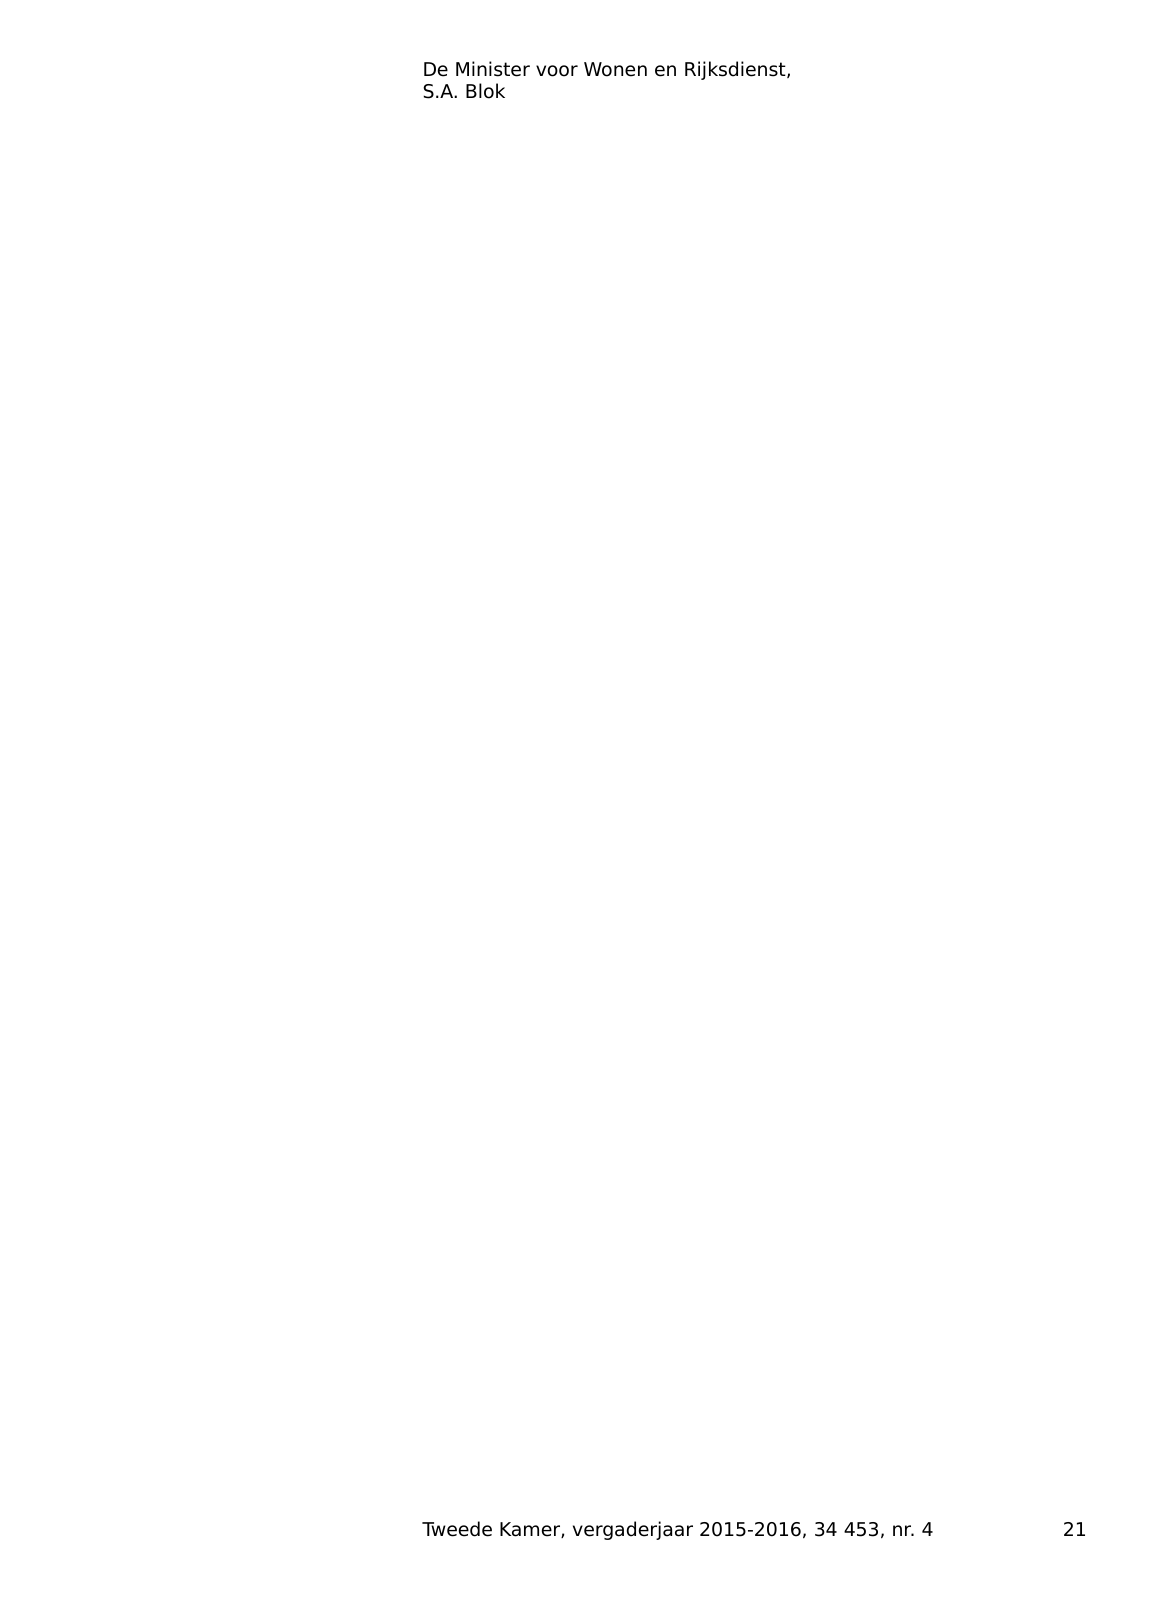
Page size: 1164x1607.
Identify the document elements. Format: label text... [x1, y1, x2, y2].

text De Minister voor Wonen en Rijksdienst, S.A. Blok [422, 59, 1087, 103]
